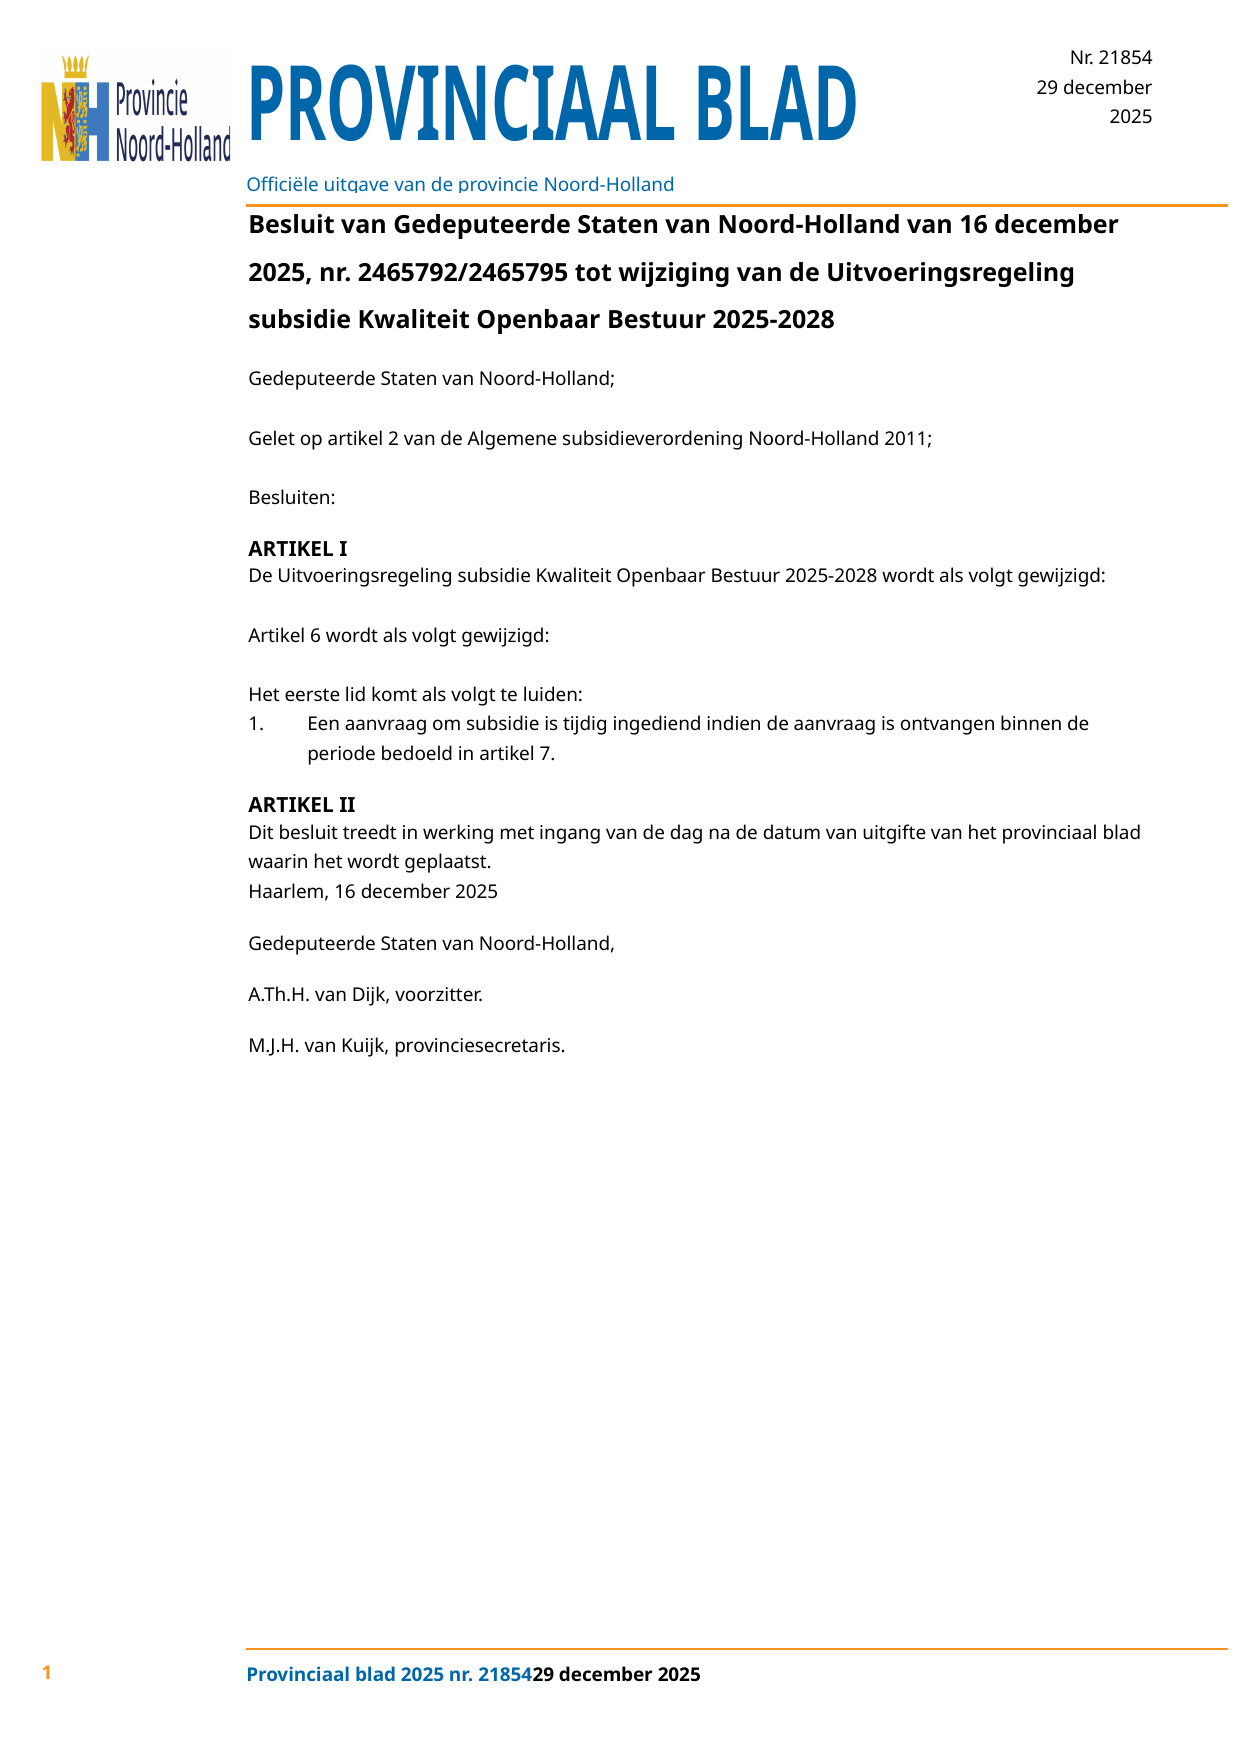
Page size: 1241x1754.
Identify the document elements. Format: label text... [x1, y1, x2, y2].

text Haarlem, 16 december 2025 [248, 878, 1152, 904]
picture [41, 47, 231, 172]
text ARTIKEL II [248, 791, 1152, 819]
text Besluit van Gedeputeerde Staten van Noord-Holland van 16 december 2025, nr. 2465792/2465795 tot wijziging van de Uitvoeringsregeling subsidie Kwaliteit Openbaar Bestuur 2025-2028 [248, 207, 1152, 336]
text Artikel 6 wordt als volgt gewijzigd: [248, 622, 1152, 648]
text A.Th.H. van Dijk, voorzitter. [248, 981, 1152, 1007]
text Gelet op artikel 2 van de Algemene subsidieverordening Noord-Holland 2011; [248, 425, 1152, 450]
text M.J.H. van Kuijk, provinciesecretaris. [248, 1033, 1152, 1058]
text Besluiten: [248, 484, 1152, 509]
text Gedeputeerde Staten van Noord-Holland; [248, 366, 1152, 391]
text Dit besluit treedt in werking met ingang van de dag na de datum van uitgifte van het provinciaal blad waarin het wordt geplaatst. [248, 819, 1152, 874]
list Een aanvraag om subsidie is tijdig ingediend indien de aanvraag is ontvangen binnen de periode bedoeld in artikel 7. [248, 711, 1152, 766]
text Het eerste lid komt als volgt te luiden: [248, 681, 1152, 707]
text De Uitvoeringsregeling subsidie Kwaliteit Openbaar Bestuur 2025-2028 wordt als volgt gewijzigd: [248, 563, 1152, 588]
text ARTIKEL I [248, 534, 1152, 563]
text Gedeputeerde Staten van Noord-Holland, [248, 930, 1152, 955]
